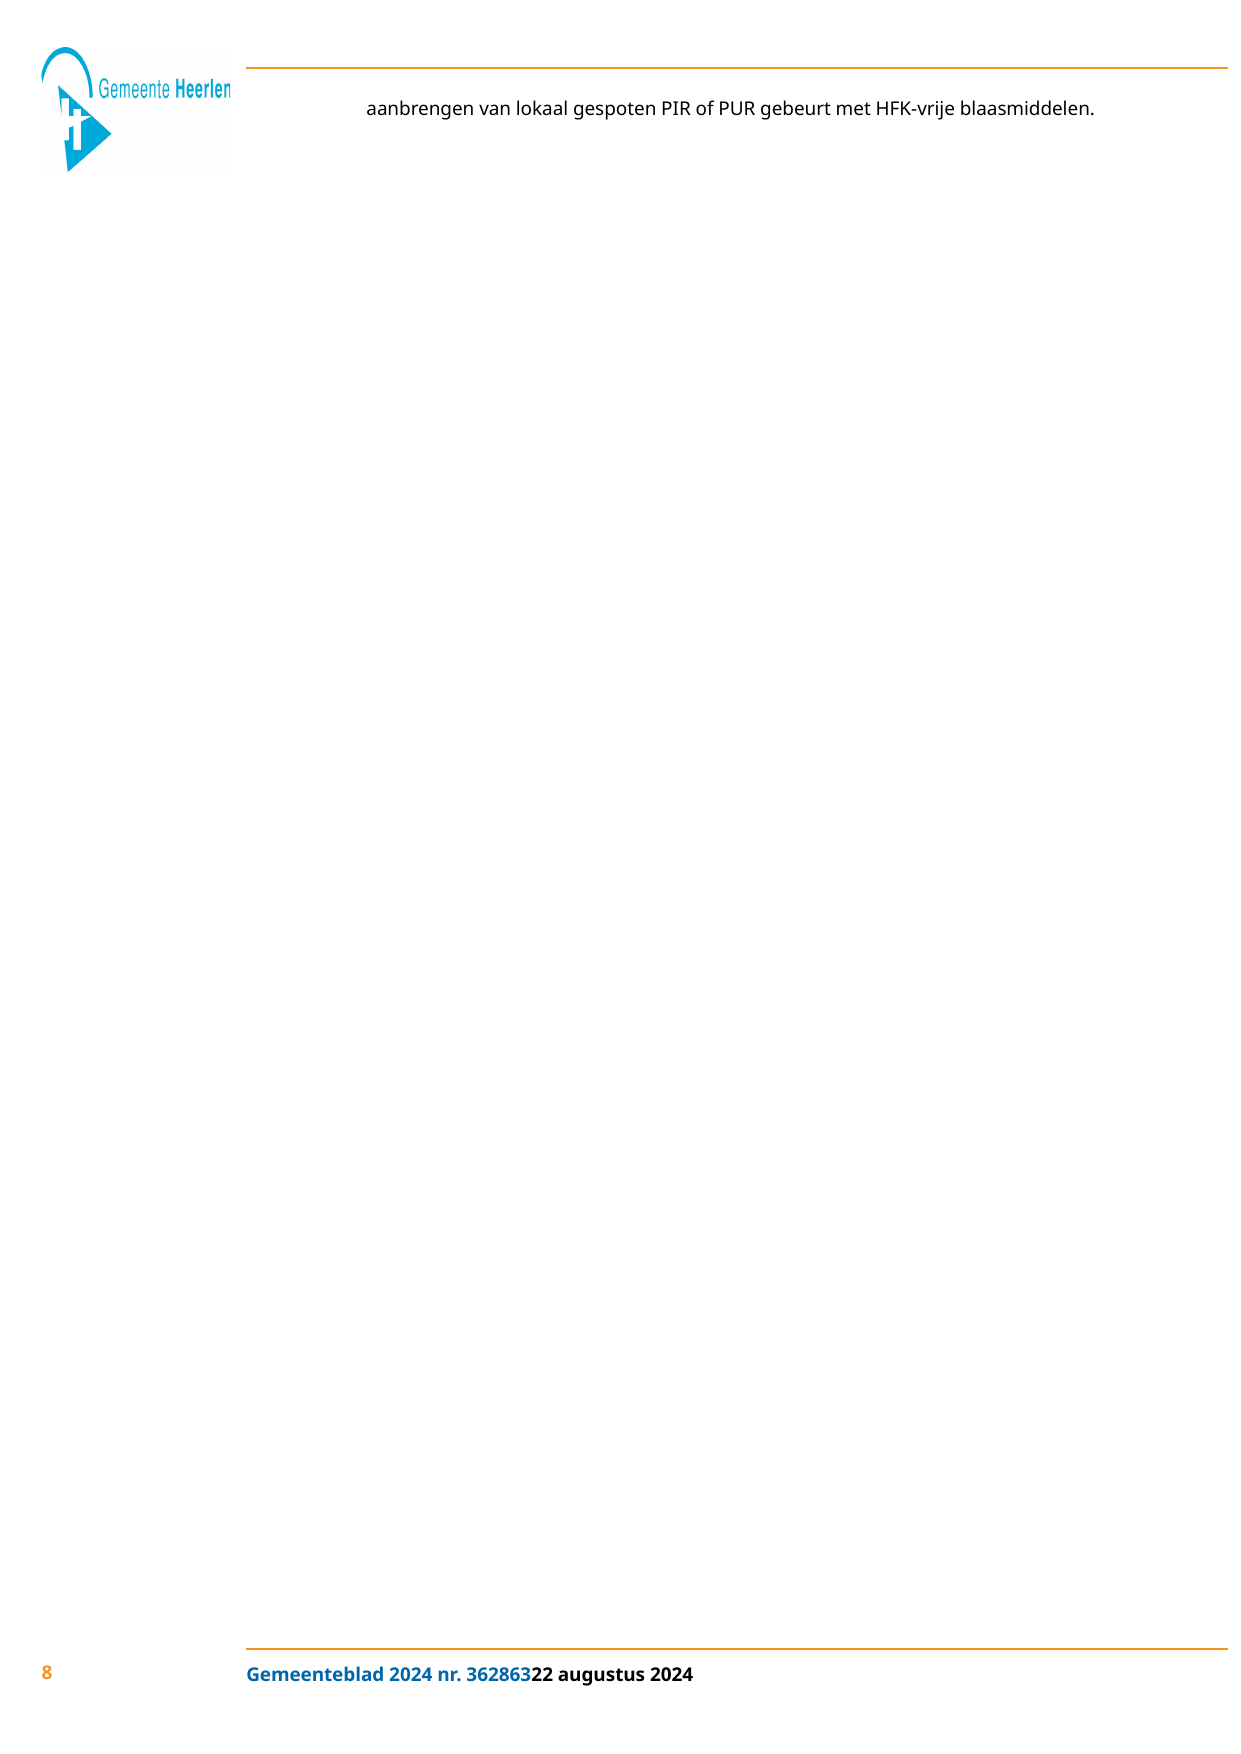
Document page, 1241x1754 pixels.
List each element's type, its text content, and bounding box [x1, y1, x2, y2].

list aanbrengen van lokaal gespoten PIR of PUR gebeurt met HFK-vrije blaasmiddelen. [307, 95, 1152, 121]
picture [41, 47, 59, 70]
picture [41, 47, 231, 172]
